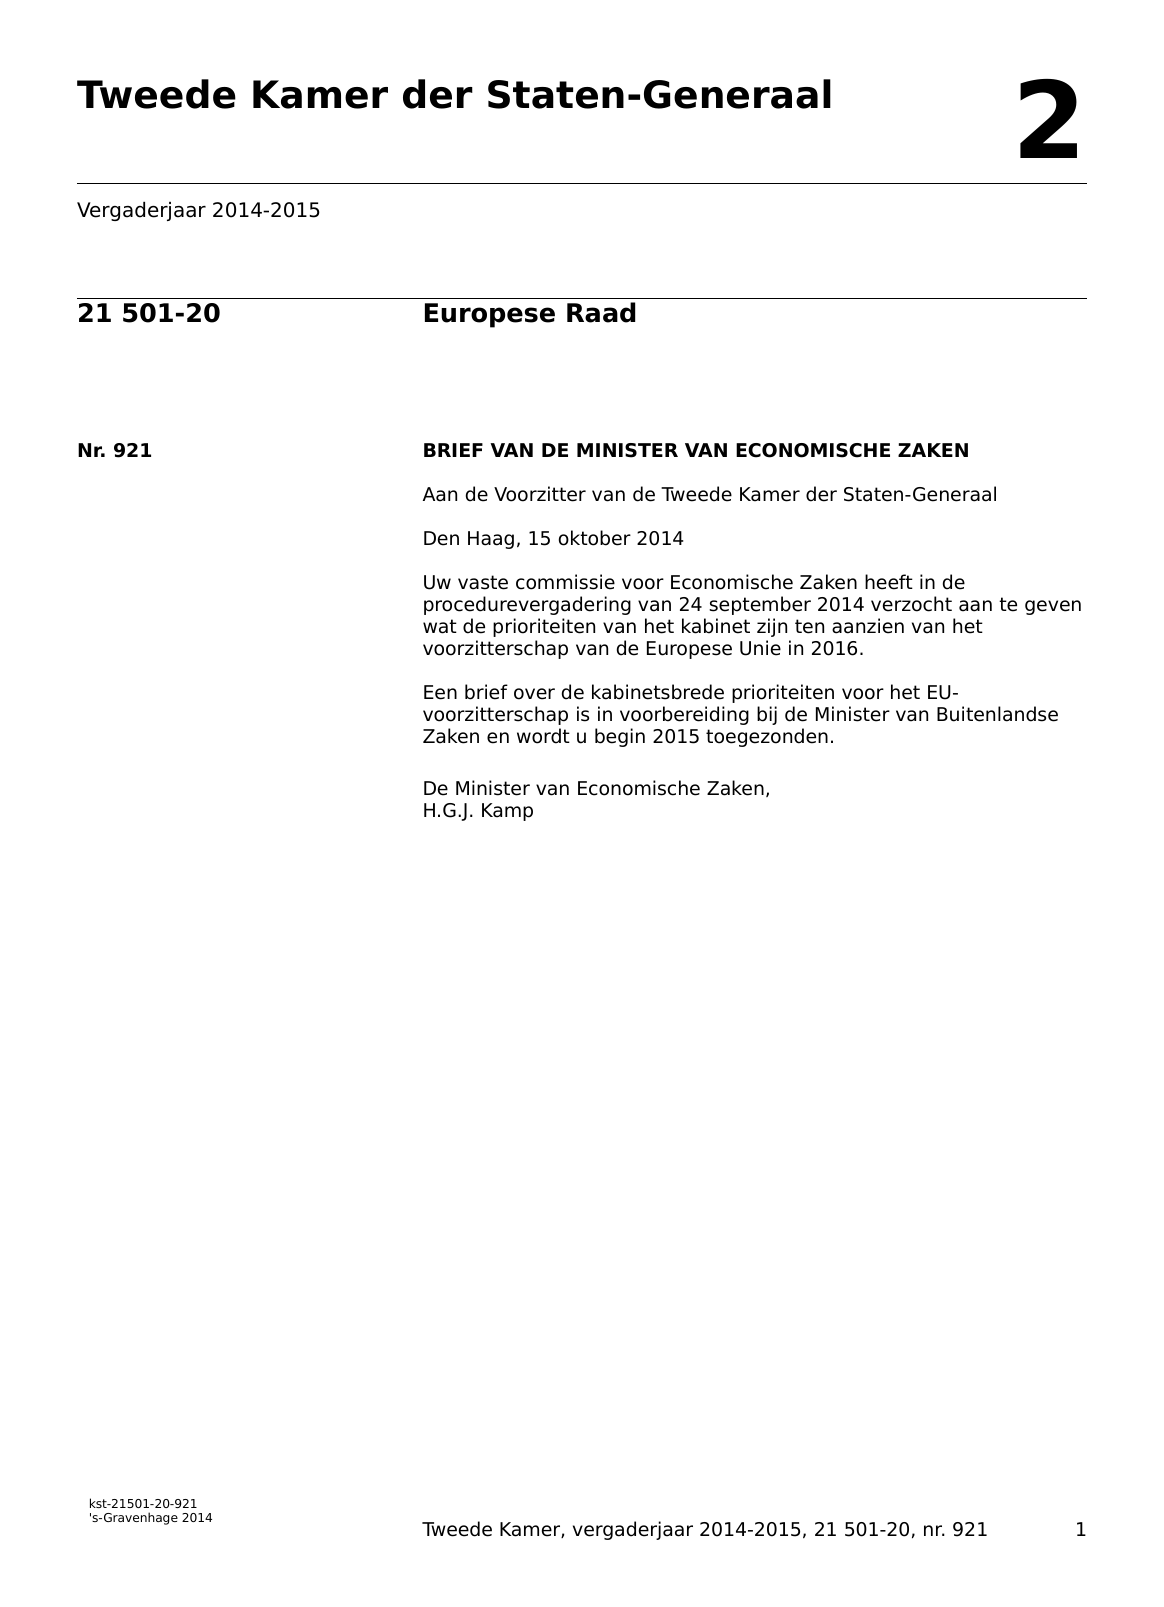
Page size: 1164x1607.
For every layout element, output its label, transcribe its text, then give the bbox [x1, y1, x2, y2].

text Een brief over de kabinetsbrede prioriteiten voor het EU-voorzitterschap is in voorbereiding bij de Minister van Buitenlandse Zaken en wordt u begin 2015 toegezonden. [422, 682, 1087, 748]
table_cell Vergaderjaar 2014-2015 [77, 184, 1087, 298]
table_header Tweede Kamer der Staten-Generaal [77, 59, 886, 183]
text kst-21501-20-921 [88, 1497, 323, 1511]
subtitle 21 501-20 Europese Raad [77, 299, 1087, 329]
text Uw vaste commissie voor Economische Zaken heeft in de procedurevergadering van 24 september 2014 verzocht aan te geven wat de prioriteiten van het kabinet zijn ten aanzien van het voorzitterschap van de Europese Unie in 2016. [422, 572, 1087, 660]
text De Minister van Economische Zaken, H.G.J. Kamp [422, 778, 1087, 822]
table_header 2 [886, 59, 1087, 183]
text Den Haag, 15 oktober 2014 [422, 528, 1087, 550]
subtitle Nr. 921 BRIEF VAN DE MINISTER VAN ECONOMISCHE ZAKEN [77, 440, 1087, 462]
text 's-Gravenhage 2014 [88, 1511, 323, 1525]
text Aan de Voorzitter van de Tweede Kamer der Staten-Generaal [422, 484, 1087, 506]
